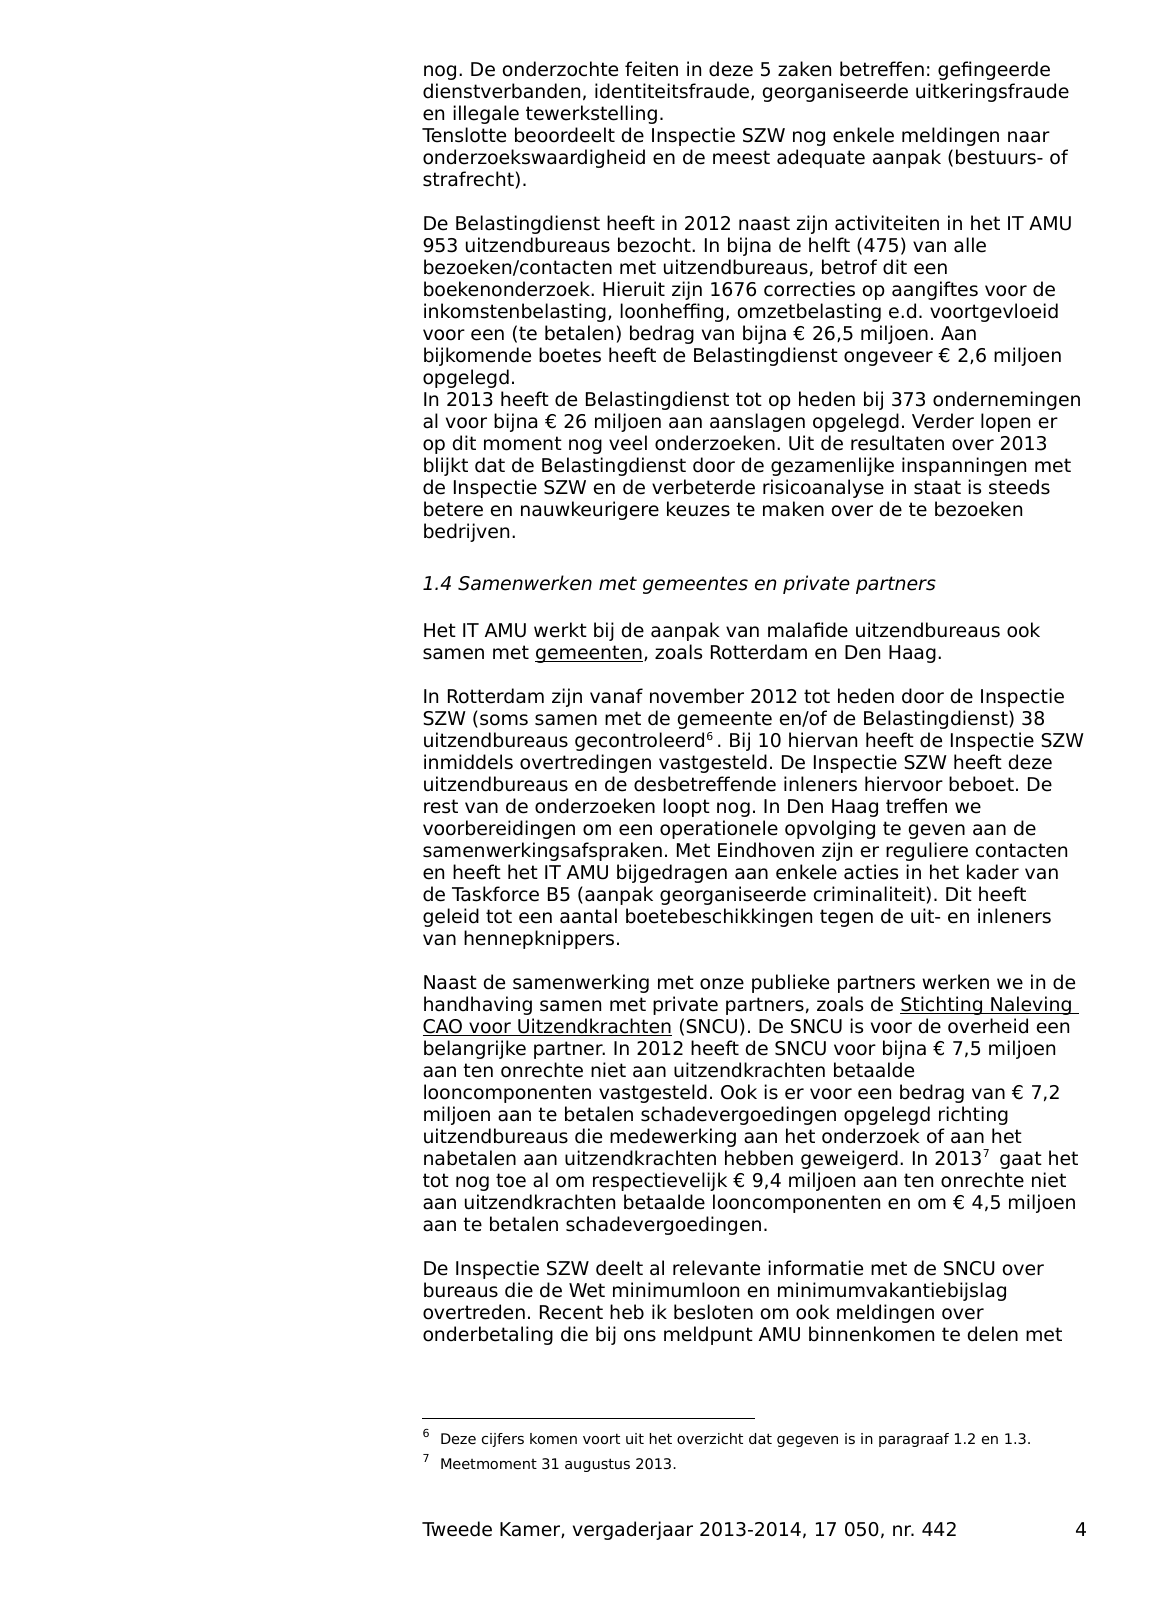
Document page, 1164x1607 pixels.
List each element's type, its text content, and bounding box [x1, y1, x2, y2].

text Het IT AMU werkt bij de aanpak van malafide uitzendbureaus ook samen met gemeenten, zoals Rotterdam en Den Haag. [422, 620, 1087, 664]
text nog. De onderzochte feiten in deze 5 zaken betreffen: gefingeerde dienstverbanden, identiteitsfraude, georganiseerde uitkeringsfraude en illegale tewerkstelling. [422, 59, 1087, 125]
text Naast de samenwerking met onze publieke partners werken we in de handhaving samen met private partners, zoals de Stichting Naleving CAO voor Uitzendkrachten (SNCU). De SNCU is voor de overheid een belangrijke partner. In 2012 heeft de SNCU voor bijna € 7,5 miljoen aan ten onrechte niet aan uitzendkrachten betaalde looncomponenten vastgesteld. Ook is er voor een bedrag van € 7,2 miljoen aan te betalen schadevergoedingen opgelegd richting uitzendbureaus die medewerking aan het onderzoek of aan het nabetalen aan uitzendkrachten hebben geweigerd. In 2013 gaat het tot nog toe al om respectievelijk € 9,4 miljoen aan ten onrechte niet aan uitzendkrachten betaalde looncomponenten en om € 4,5 miljoen aan te betalen schadevergoedingen. [422, 972, 1087, 1236]
text In 2013 heeft de Belastingdienst tot op heden bij 373 ondernemingen al voor bijna € 26 miljoen aan aanslagen opgelegd. Verder lopen er op dit moment nog veel onderzoeken. Uit de resultaten over 2013 blijkt dat de Belastingdienst door de gezamenlijke inspanningen met de Inspectie SZW en de verbeterde risicoanalyse in staat is steeds betere en nauwkeurigere keuzes te maken over de te bezoeken bedrijven. [422, 389, 1087, 543]
text De Inspectie SZW deelt al relevante informatie met de SNCU over bureaus die de Wet minimumloon en minimumvakantiebijslag overtreden. Recent heb ik besloten om ook meldingen over onderbetaling die bij ons meldpunt AMU binnenkomen te delen met [422, 1258, 1087, 1346]
text De Belastingdienst heeft in 2012 naast zijn activiteiten in het IT AMU 953 uitzendbureaus bezocht. In bijna de helft (475) van alle bezoeken/contacten met uitzendbureaus, betrof dit een boekenonderzoek. Hieruit zijn 1676 correcties op aangiftes voor de inkomstenbelasting, loonheffing, omzetbelasting e.d. voortgevloeid voor een (te betalen) bedrag van bijna € 26,5 miljoen. Aan bijkomende boetes heeft de Belastingdienst ongeveer € 2,6 miljoen opgelegd. [422, 213, 1087, 389]
text Tenslotte beoordeelt de Inspectie SZW nog enkele meldingen naar onderzoekswaardigheid en de meest adequate aanpak (bestuurs- of strafrecht). [422, 125, 1087, 191]
text Deze cijfers komen voort uit het overzicht dat gegeven is in paragraaf 1.2 en 1.3. [422, 1427, 1087, 1449]
text Meetmoment 31 augustus 2013. [422, 1452, 1087, 1474]
text In Rotterdam zijn vanaf november 2012 tot heden door de Inspectie SZW (soms samen met de gemeente en/of de Belastingdienst) 38 uitzendbureaus gecontroleerd. Bij 10 hiervan heeft de Inspectie SZW inmiddels overtredingen vastgesteld. De Inspectie SZW heeft deze uitzendbureaus en de desbetreffende inleners hiervoor beboet. De rest van de onderzoeken loopt nog. In Den Haag treffen we voorbereidingen om een operationele opvolging te geven aan de samenwerkingsafspraken. Met Eindhoven zijn er reguliere contacten en heeft het IT AMU bijgedragen aan enkele acties in het kader van de Taskforce B5 (aanpak georganiseerde criminaliteit). Dit heeft geleid tot een aantal boetebeschikkingen tegen de uit- en inleners van hennepknippers. [422, 686, 1087, 950]
subtitle 1.4 Samenwerken met gemeentes en private partners [422, 573, 1087, 595]
